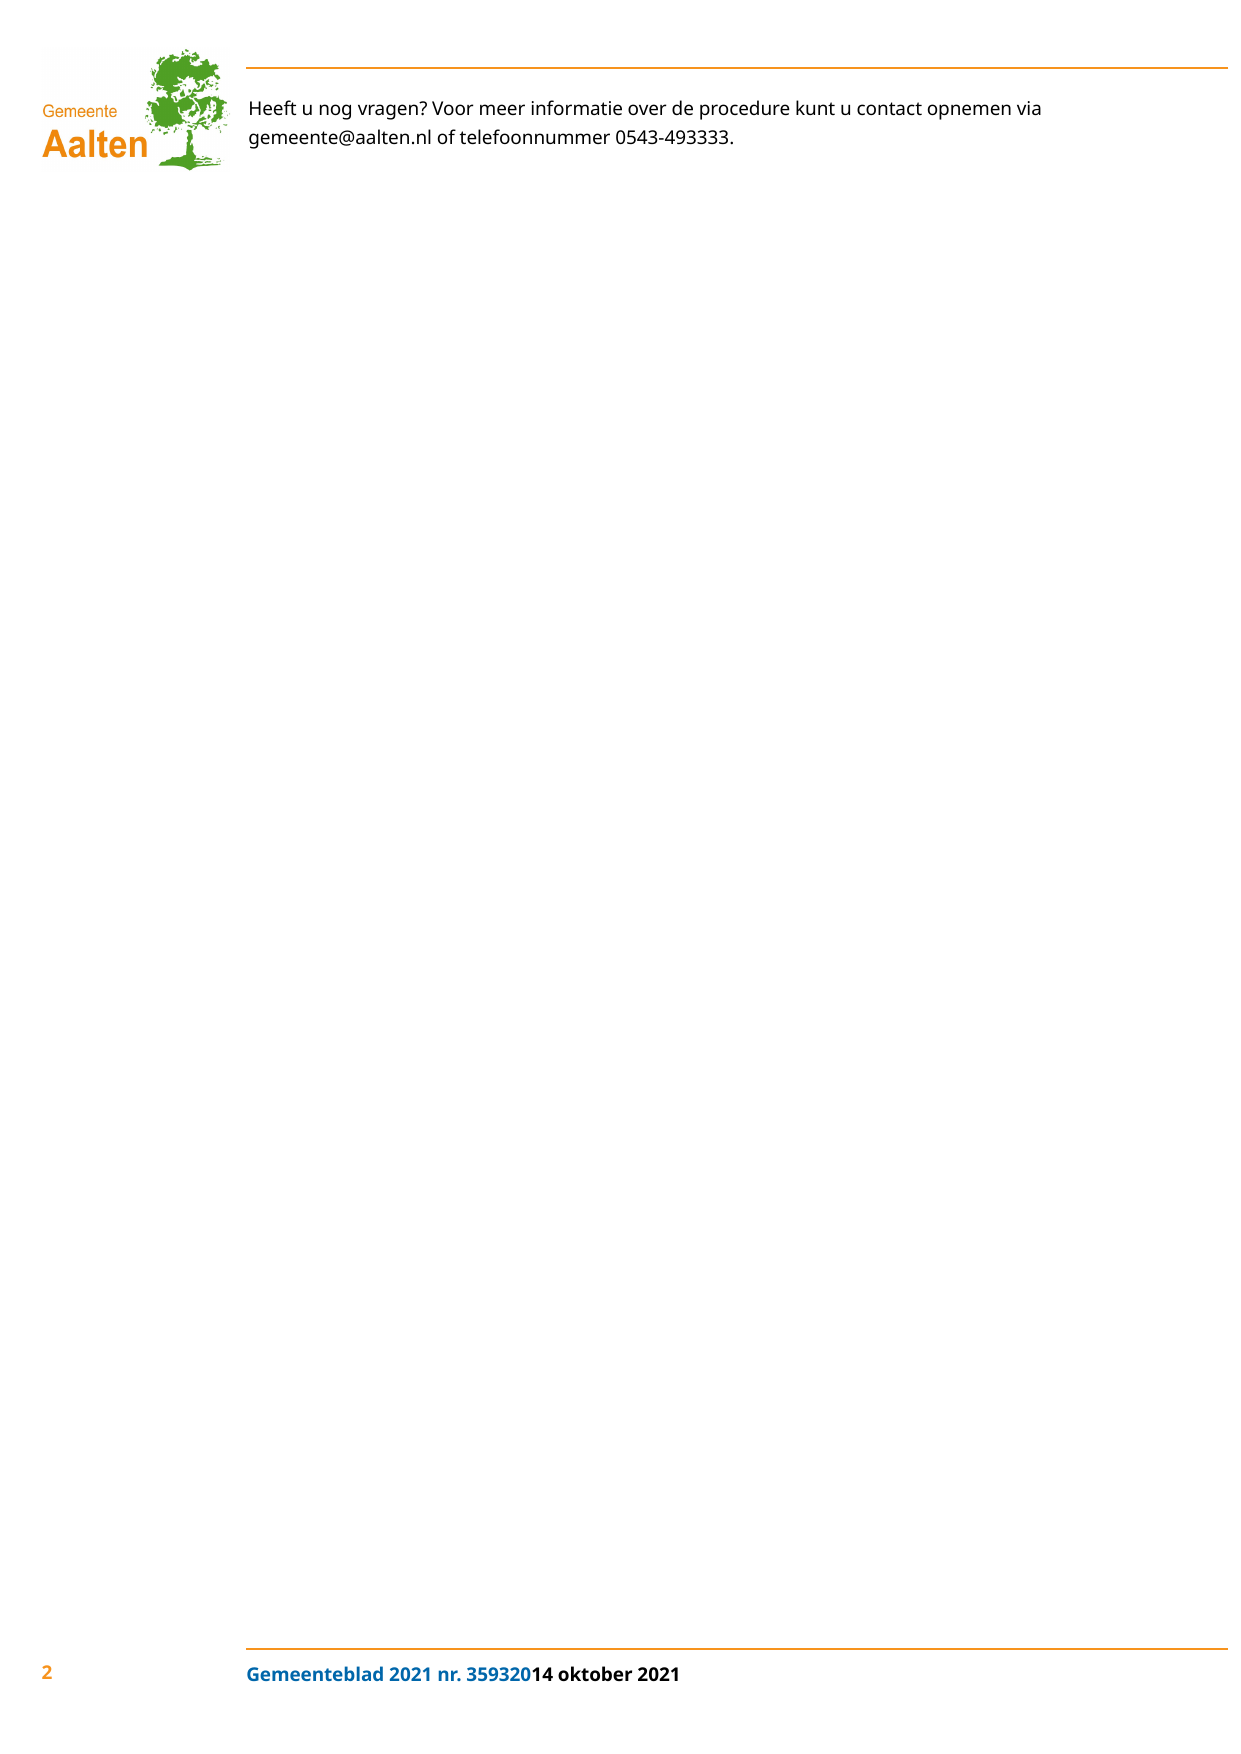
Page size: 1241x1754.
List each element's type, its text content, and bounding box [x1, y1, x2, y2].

text Heeft u nog vragen? Voor meer informatie over de procedure kunt u contact opnemen via gemeente@aalten.nl of telefoonnummer 0543-493333. [248, 95, 1152, 150]
picture [41, 47, 231, 172]
